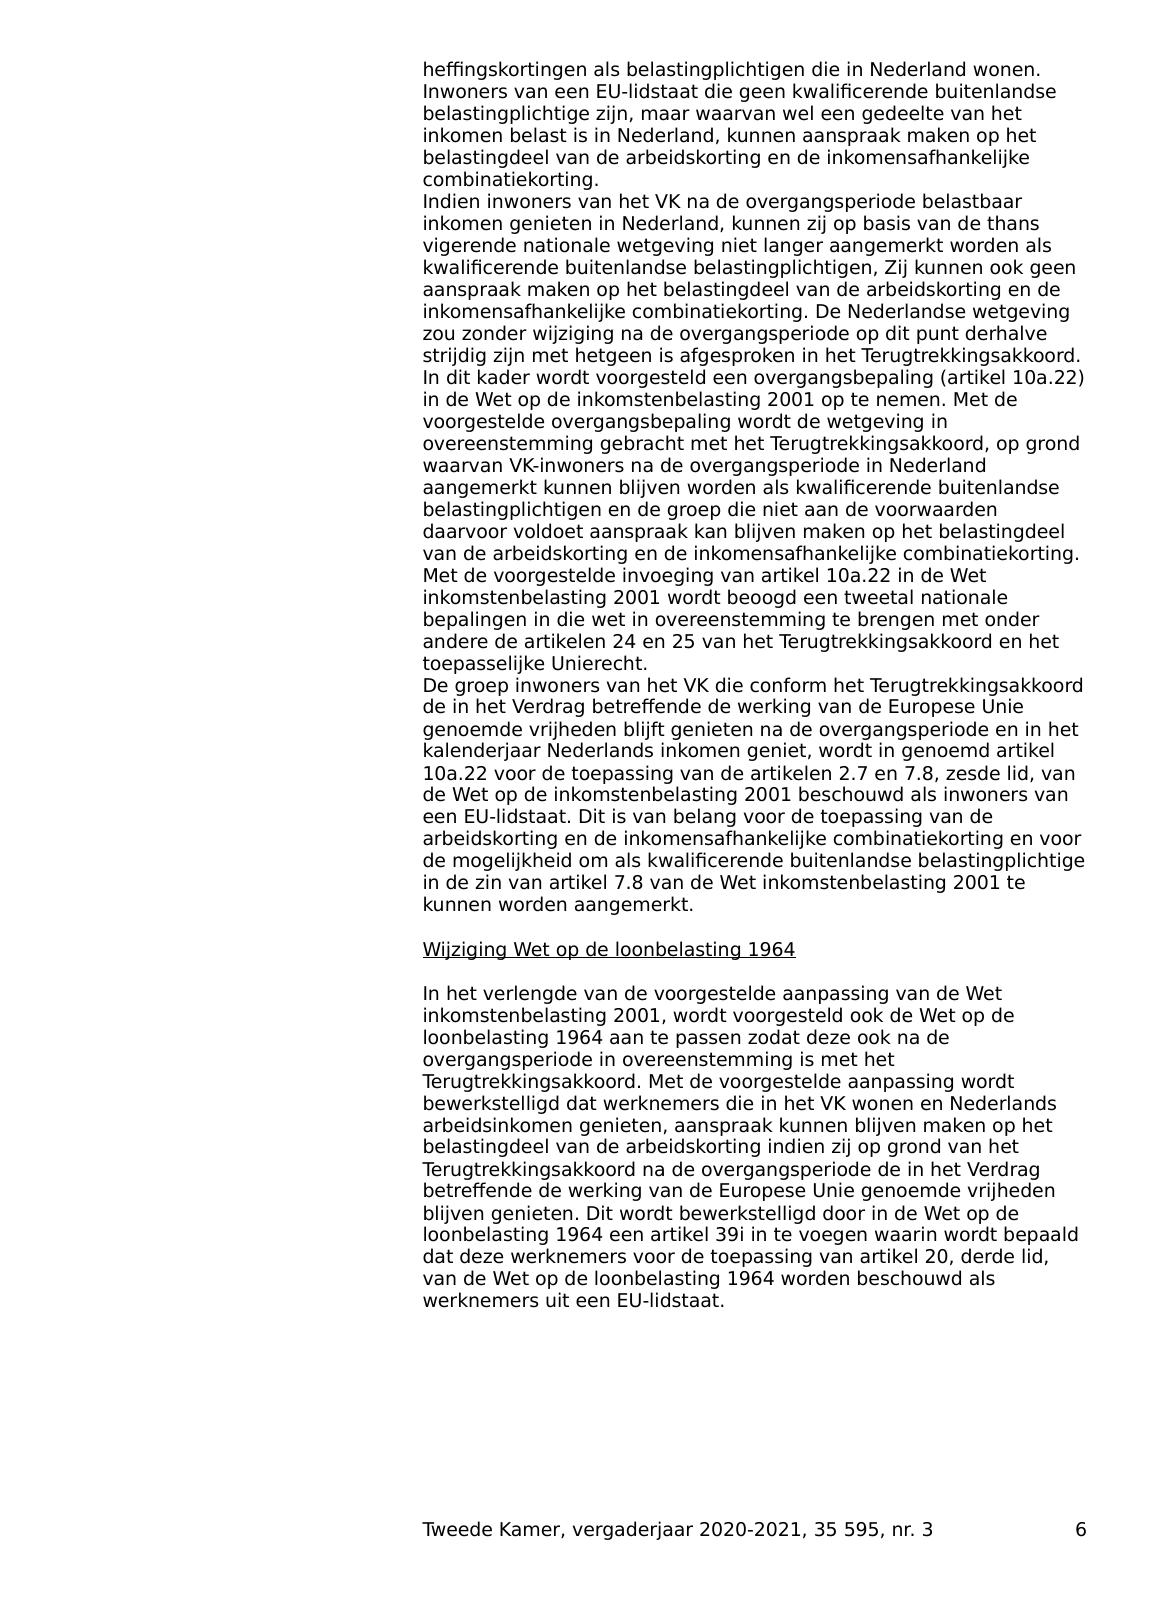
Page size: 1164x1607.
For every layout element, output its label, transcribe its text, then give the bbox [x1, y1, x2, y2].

text In het verlengde van de voorgestelde aanpassing van de Wet inkomstenbelasting 2001, wordt voorgesteld ook de Wet op de loonbelasting 1964 aan te passen zodat deze ook na de overgangsperiode in overeenstemming is met het Terugtrekkingsakkoord. Met de voorgestelde aanpassing wordt bewerkstelligd dat werknemers die in het VK wonen en Nederlands arbeidsinkomen genieten, aanspraak kunnen blijven maken op het belastingdeel van de arbeidskorting indien zij op grond van het Terugtrekkingsakkoord na de overgangsperiode de in het Verdrag betreffende de werking van de Europese Unie genoemde vrijheden blijven genieten. Dit wordt bewerkstelligd door in de Wet op de loonbelasting 1964 een artikel 39i in te voegen waarin wordt bepaald dat deze werknemers voor de toepassing van artikel 20, derde lid, van de Wet op de loonbelasting 1964 worden beschouwd als werknemers uit een EU-lidstaat. [422, 983, 1087, 1312]
text De groep inwoners van het VK die conform het Terugtrekkingsakkoord de in het Verdrag betreffende de werking van de Europese Unie genoemde vrijheden blijft genieten na de overgangsperiode en in het kalenderjaar Nederlands inkomen geniet, wordt in genoemd artikel 10a.22 voor de toepassing van de artikelen 2.7 en 7.8, zesde lid, van de Wet op de inkomstenbelasting 2001 beschouwd als inwoners van een EU-lidstaat. Dit is van belang voor de toepassing van de arbeidskorting en de inkomensafhankelijke combinatiekorting en voor de mogelijkheid om als kwalificerende buitenlandse belastingplichtige in de zin van artikel 7.8 van de Wet inkomstenbelasting 2001 te kunnen worden aangemerkt. [422, 674, 1087, 916]
subtitle Wijziging Wet op de loonbelasting 1964 [422, 938, 1087, 960]
text In dit kader wordt voorgesteld een overgangsbepaling (artikel 10a.22) in de Wet op de inkomstenbelasting 2001 op te nemen. Met de voorgestelde overgangsbepaling wordt de wetgeving in overeenstemming gebracht met het Terugtrekkingsakkoord, op grond waarvan VK-inwoners na de overgangsperiode in Nederland aangemerkt kunnen blijven worden als kwalificerende buitenlandse belastingplichtigen en de groep die niet aan de voorwaarden daarvoor voldoet aanspraak kan blijven maken op het belastingdeel van de arbeidskorting en de inkomensafhankelijke combinatiekorting. [422, 367, 1087, 564]
text Indien inwoners van het VK na de overgangsperiode belastbaar inkomen genieten in Nederland, kunnen zij op basis van de thans vigerende nationale wetgeving niet langer aangemerkt worden als kwalificerende buitenlandse belastingplichtigen, Zij kunnen ook geen aanspraak maken op het belastingdeel van de arbeidskorting en de inkomensafhankelijke combinatiekorting. De Nederlandse wetgeving zou zonder wijziging na de overgangsperiode op dit punt derhalve strijdig zijn met hetgeen is afgesproken in het Terugtrekkingsakkoord. [422, 191, 1087, 367]
text Met de voorgestelde invoeging van artikel 10a.22 in de Wet inkomstenbelasting 2001 wordt beoogd een tweetal nationale bepalingen in die wet in overeenstemming te brengen met onder andere de artikelen 24 en 25 van het Terugtrekkingsakkoord en het toepasselijke Unierecht. [422, 564, 1087, 674]
text heffingskortingen als belastingplichtigen die in Nederland wonen. Inwoners van een EU-lidstaat die geen kwalificerende buitenlandse belastingplichtige zijn, maar waarvan wel een gedeelte van het inkomen belast is in Nederland, kunnen aanspraak maken op het belastingdeel van de arbeidskorting en de inkomensafhankelijke combinatiekorting. [422, 59, 1087, 191]
